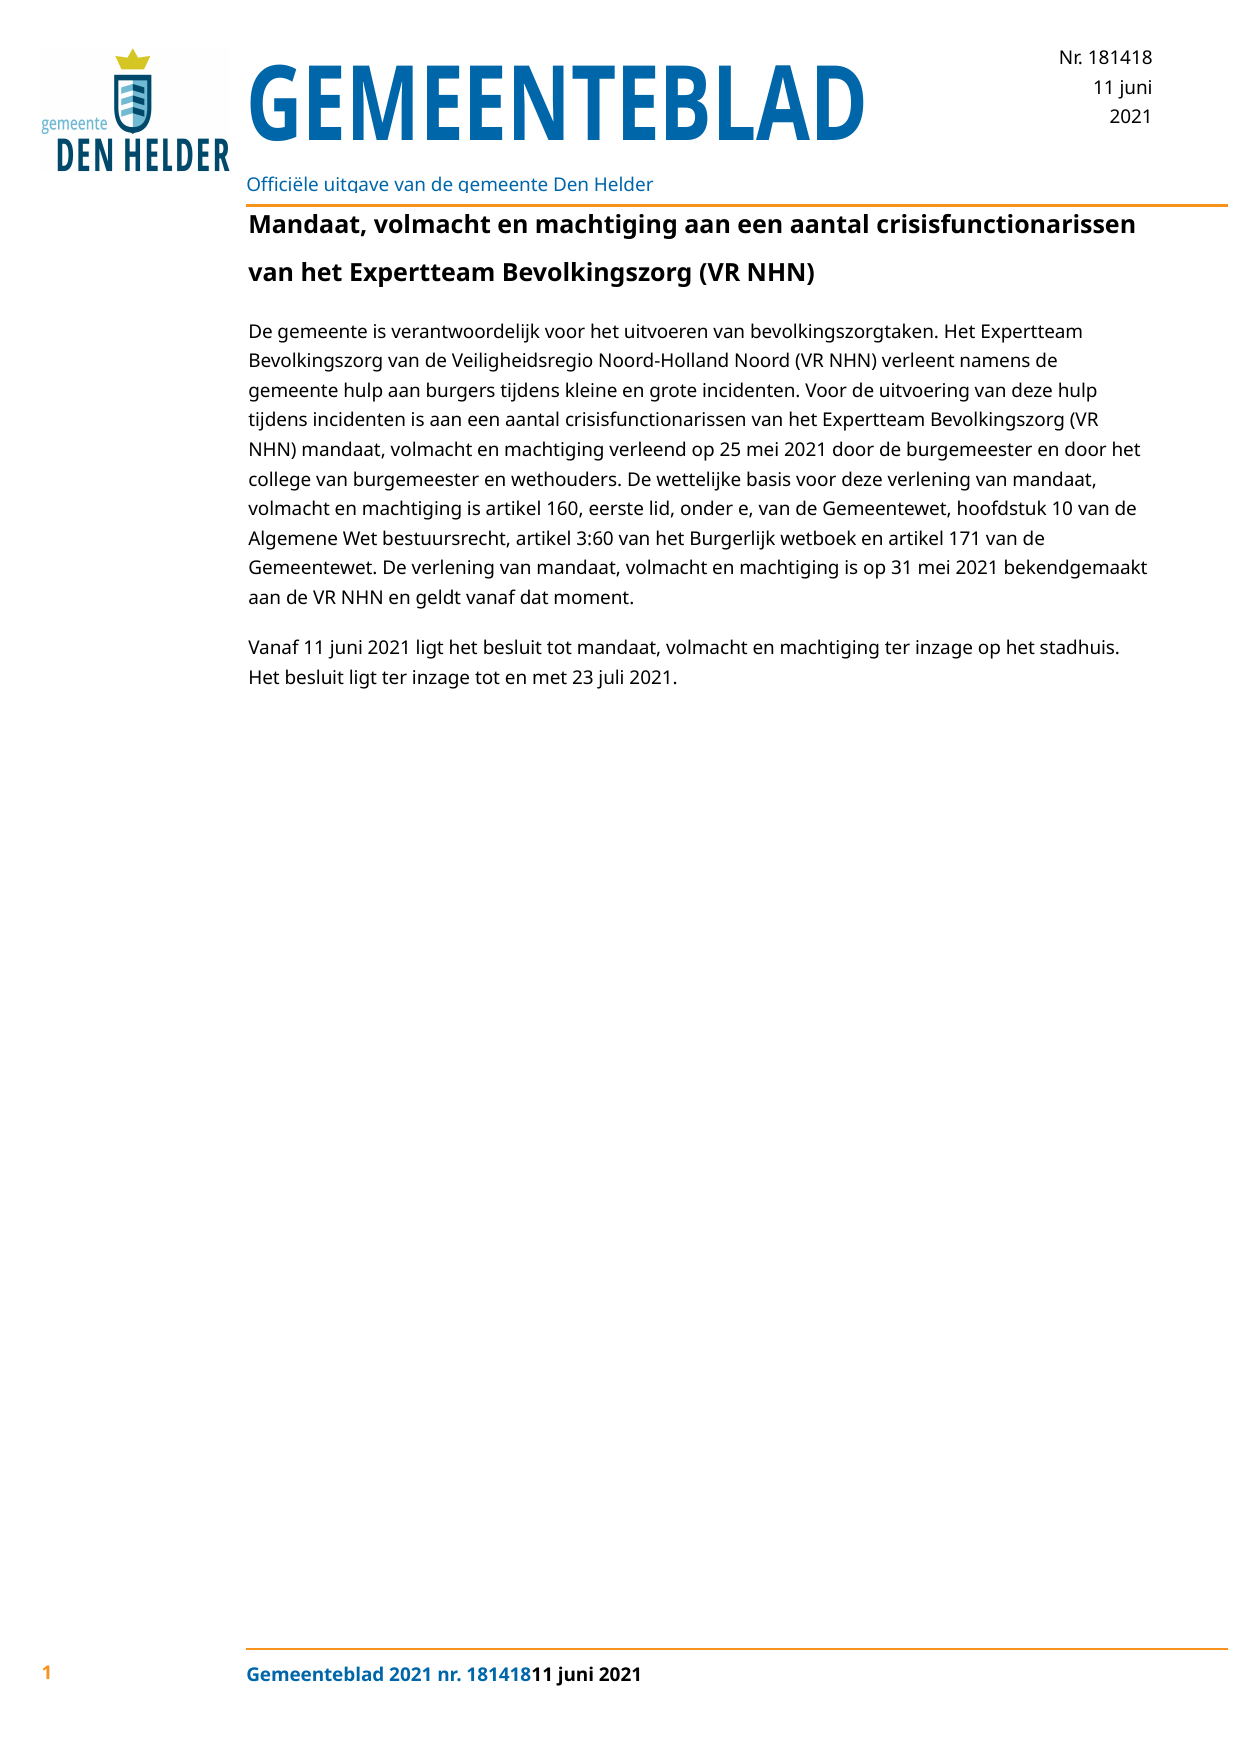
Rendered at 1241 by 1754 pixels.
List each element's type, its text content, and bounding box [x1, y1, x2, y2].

text Mandaat, volmacht en machtiging aan een aantal crisisfunctionarissen van het Expertteam Bevolkingszorg (VR NHN) [248, 207, 1152, 288]
picture [100, 154, 106, 172]
picture [41, 47, 231, 172]
picture [63, 144, 68, 165]
picture [182, 144, 187, 165]
text De gemeente is verantwoordelijk voor het uitvoeren van bevolkingszorgtaken. Het Expertteam Bevolkingszorg van de Veiligheidsregio Noord-Holland Noord (VR NHN) verleent namens de gemeente hulp aan burgers tijdens kleine en grote incidenten. Voor de uitvoering van deze hulp tijdens incidenten is aan een aantal crisisfunctionarissen van het Expertteam Bevolkingszorg (VR NHN) mandaat, volmacht en machtiging verleend op 25 mei 2021 door de burgemeester en door het college van burgemeester en wethouders. De wettelijke basis voor deze verlening van mandaat, volmacht en machtiging is artikel 160, eerste lid, onder e, van de Gemeentewet, hoofdstuk 10 van de Algemene Wet bestuursrecht, artikel 3:60 van het Burgerlijk wetboek en artikel 171 van de Gemeentewet. De verlening van mandaat, volmacht en machtiging is op 31 mei 2021 bekendgemaakt aan de VR NHN en geldt vanaf dat moment. [248, 318, 1152, 610]
picture [220, 160, 224, 172]
picture [130, 157, 135, 172]
text Vanaf 11 juni 2021 ligt het besluit tot mandaat, volmacht en machtiging ter inzage op het stadhuis. Het besluit ligt ter inzage tot en met 23 juli 2021. [248, 634, 1152, 690]
